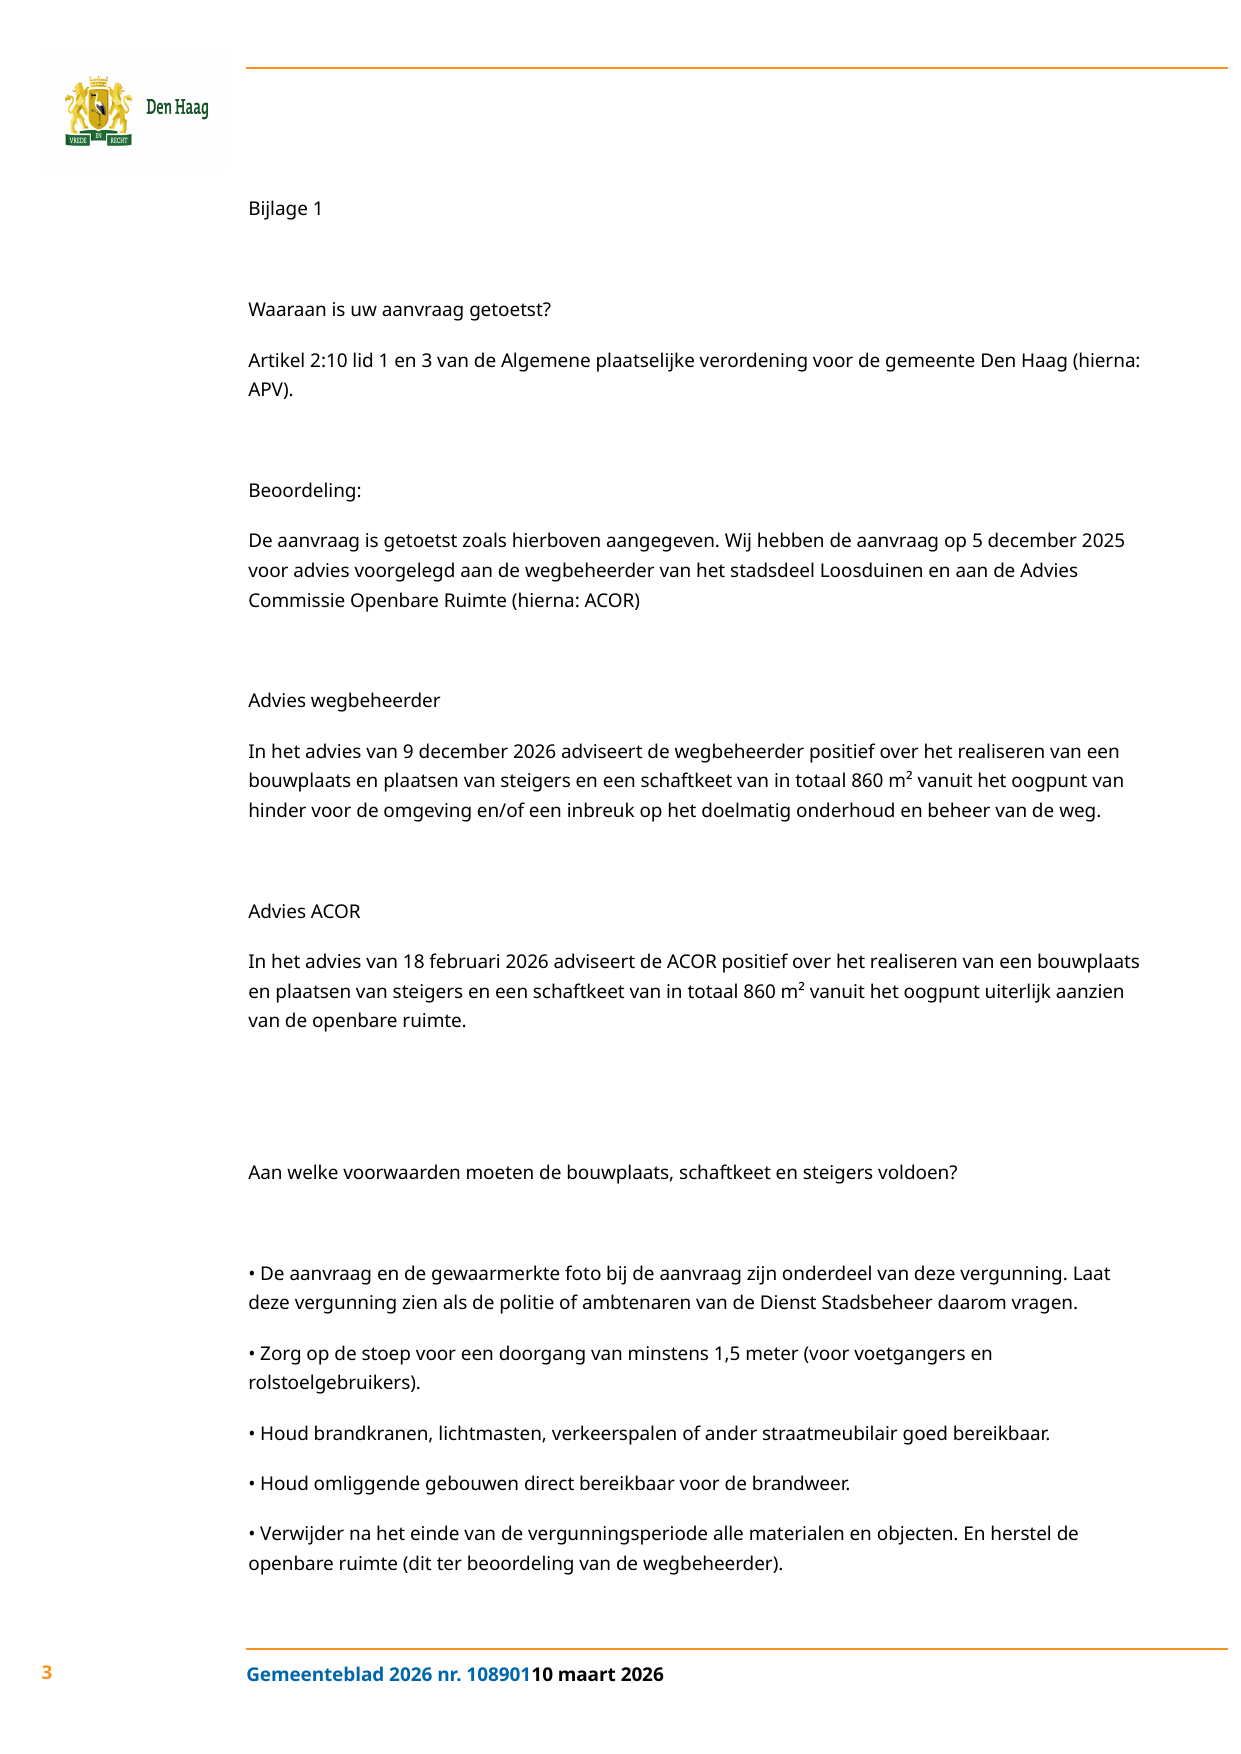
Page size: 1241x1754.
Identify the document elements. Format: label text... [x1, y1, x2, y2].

text Advies ACOR [248, 898, 1152, 924]
text In het advies van 18 februari 2026 adviseert de ACOR positief over het realiseren van een bouwplaats en plaatsen van steigers en een schaftkeet van in totaal 860 m² vanuit het oogpunt uiterlijk aanzien van de openbare ruimte. [248, 948, 1152, 1033]
text • Zorg op de stoep voor een doorgang van minstens 1,5 meter (voor voetgangers en rolstoelgebruikers). [248, 1340, 1152, 1395]
text • Houd brandkranen, lichtmasten, verkeerspalen of ander straatmeubilair goed bereikbaar. [248, 1420, 1152, 1446]
text • Verwijder na het einde van de vergunningsperiode alle materialen en objecten. En herstel de openbare ruimte (dit ter beoordeling van de wegbeheerder). [248, 1521, 1152, 1576]
text • De aanvraag en de gewaarmerkte foto bij de aanvraag zijn onderdeel van deze vergunning. Laat deze vergunning zien als de politie of ambtenaren van de Dienst Stadsbeheer daarom vragen. [248, 1260, 1152, 1315]
text Bijlage 1 [248, 196, 1152, 221]
picture [41, 47, 231, 172]
text In het advies van 9 december 2026 adviseert de wegbeheerder positief over het realiseren van een bouwplaats en plaatsen van steigers en een schaftkeet van in totaal 860 m² vanuit het oogpunt van hinder voor de omgeving en/of een inbreuk op het doelmatig onderhoud en beheer van de weg. [248, 738, 1152, 823]
text Artikel 2:10 lid 1 en 3 van de Algemene plaatselijke verordening voor de gemeente Den Haag (hierna: APV). [248, 347, 1152, 402]
text Advies wegbeheerder [248, 688, 1152, 713]
text Waaraan is uw aanvraag getoetst? [248, 296, 1152, 322]
text De aanvraag is getoetst zoals hierboven aangegeven. Wij hebben de aanvraag op 5 december 2025 voor advies voorgelegd aan de wegbeheerder van het stadsdeel Loosduinen en aan de Advies Commissie Openbare Ruimte (hierna: ACOR) [248, 528, 1152, 613]
text Beoordeling: [248, 477, 1152, 503]
text • Houd omliggende gebouwen direct bereikbaar voor de brandweer. [248, 1470, 1152, 1496]
text Aan welke voorwaarden moeten de bouwplaats, schaftkeet en steigers voldoen? [248, 1159, 1152, 1185]
